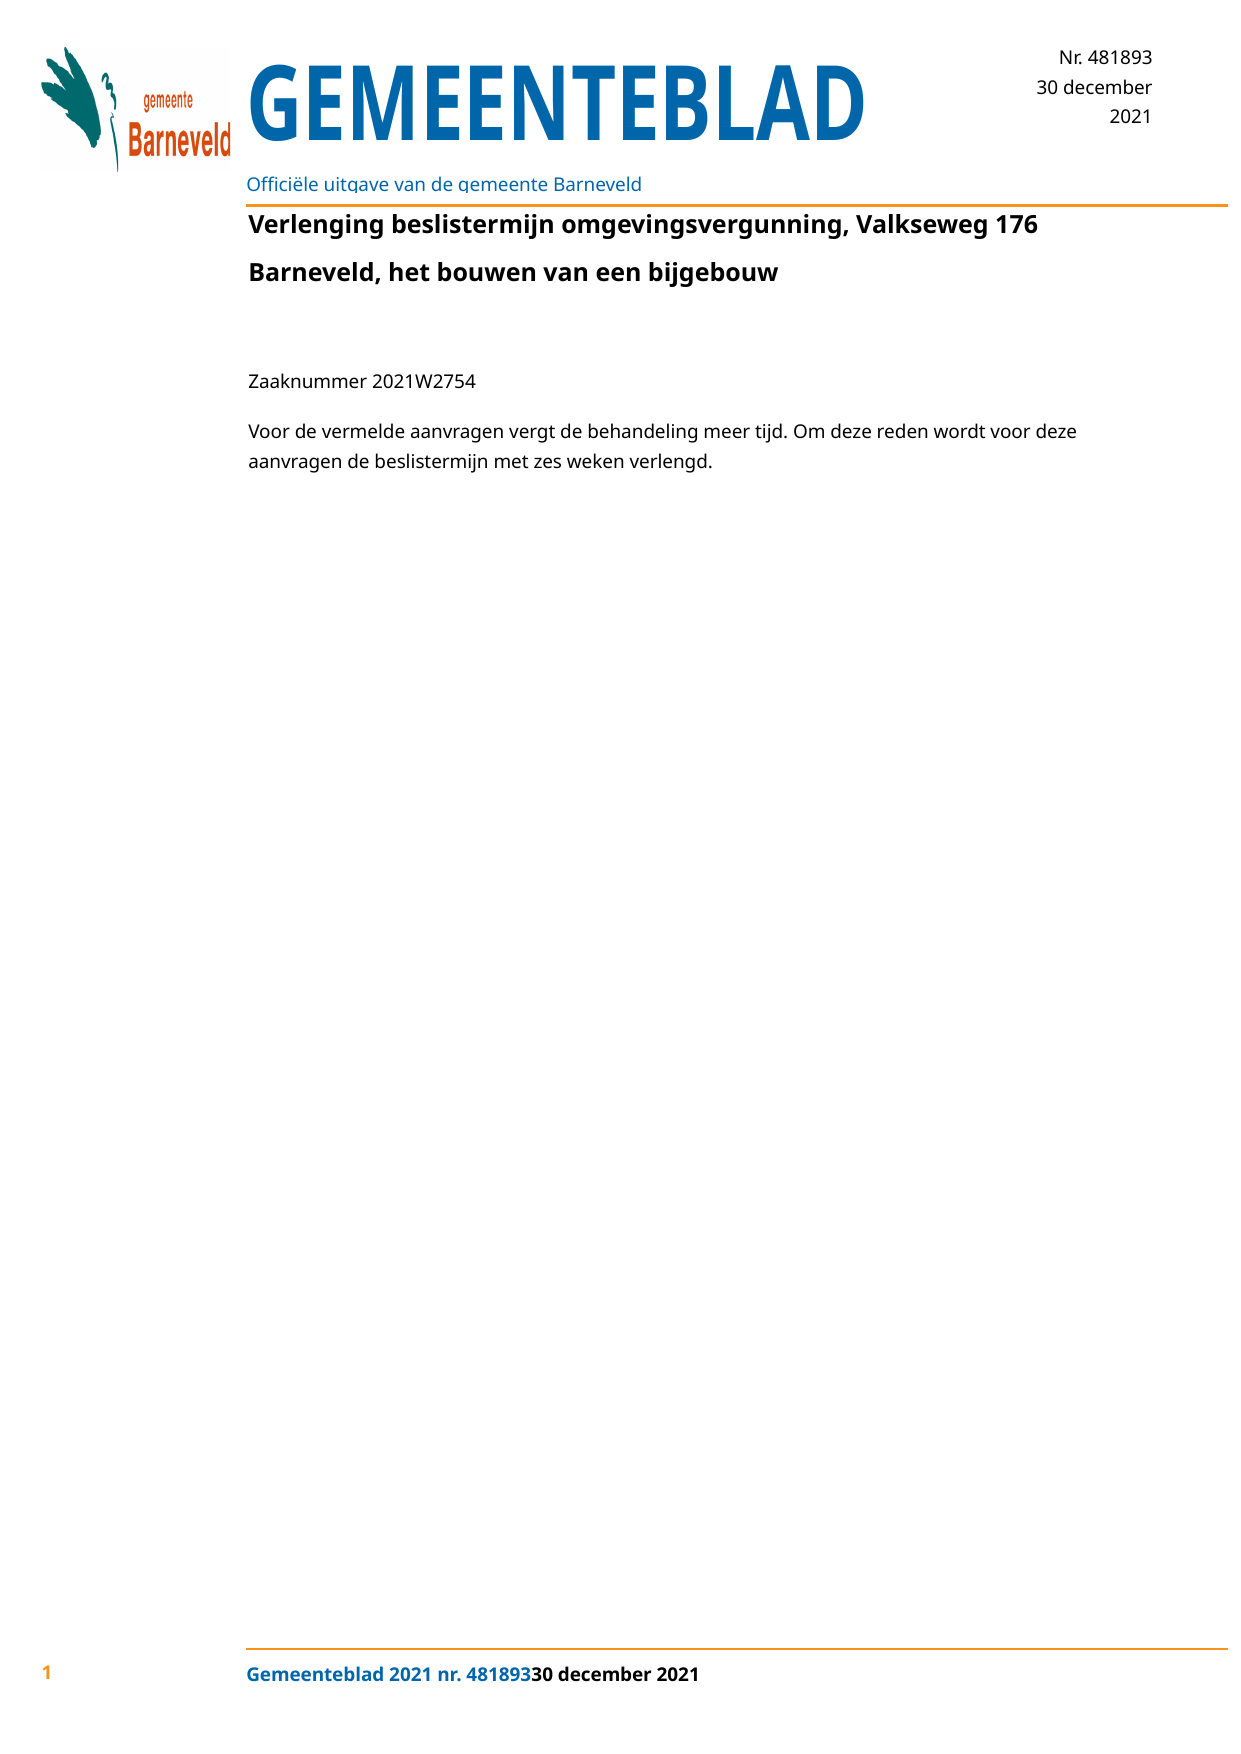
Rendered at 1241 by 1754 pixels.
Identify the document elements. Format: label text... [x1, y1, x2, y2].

text Verlenging beslistermijn omgevingsvergunning, Valkseweg 176 Barneveld, het bouwen van een bijgebouw [248, 207, 1152, 288]
picture [41, 47, 231, 172]
text Zaaknummer 2021W2754 [248, 368, 1152, 394]
text Voor de vermelde aanvragen vergt de behandeling meer tijd. Om deze reden wordt voor deze aanvragen de beslistermijn met zes weken verlengd. [248, 419, 1152, 474]
